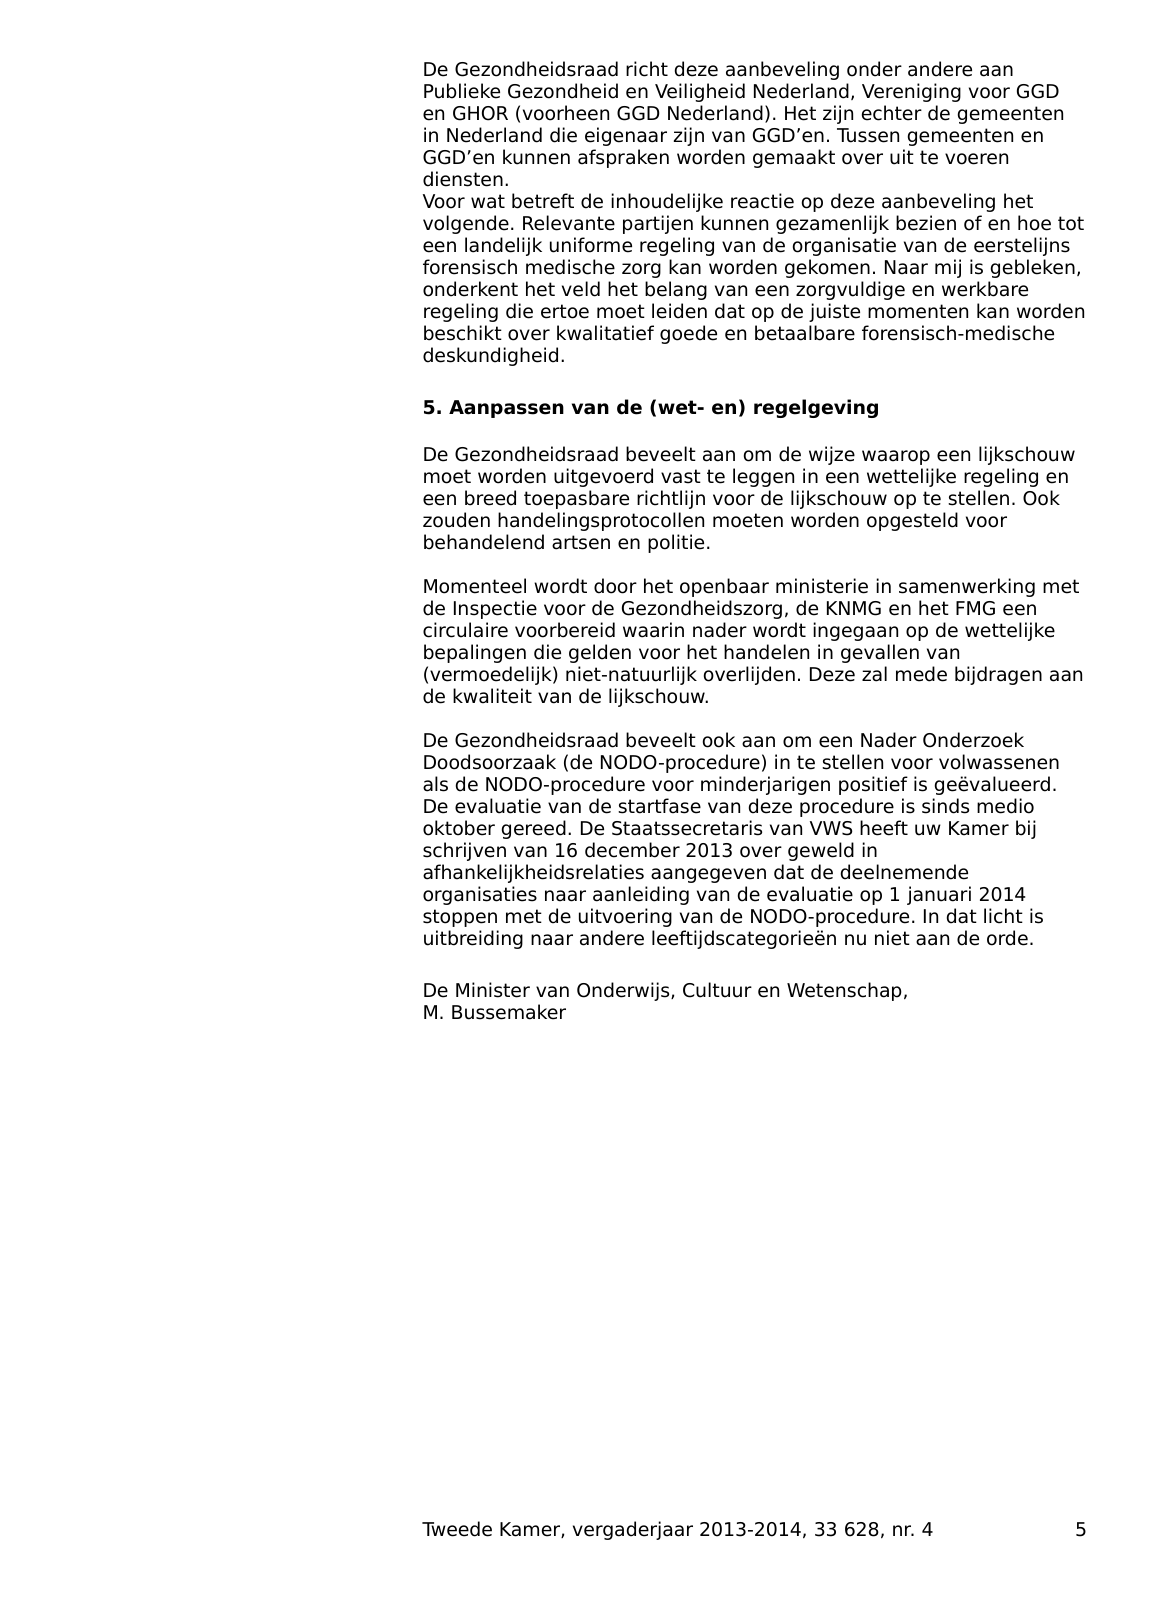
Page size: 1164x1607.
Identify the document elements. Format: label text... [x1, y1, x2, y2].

text De Gezondheidsraad beveelt aan om de wijze waarop een lijkschouw moet worden uitgevoerd vast te leggen in een wettelijke regeling en een breed toepasbare richtlijn voor de lijkschouw op te stellen. Ook zouden handelingsprotocollen moeten worden opgesteld voor behandelend artsen en politie. [422, 444, 1087, 554]
subtitle 5. Aanpassen van de (wet- en) regelgeving [422, 397, 1087, 419]
text De Gezondheidsraad richt deze aanbeveling onder andere aan Publieke Gezondheid en Veiligheid Nederland, Vereniging voor GGD en GHOR (voorheen GGD Nederland). Het zijn echter de gemeenten in Nederland die eigenaar zijn van GGD’en. Tussen gemeenten en GGD’en kunnen afspraken worden gemaakt over uit te voeren diensten. [422, 59, 1087, 191]
text De Gezondheidsraad beveelt ook aan om een Nader Onderzoek Doodsoorzaak (de NODO-procedure) in te stellen voor volwassenen als de NODO-procedure voor minderjarigen positief is geëvalueerd. [422, 730, 1087, 796]
text De evaluatie van de startfase van deze procedure is sinds medio oktober gereed. De Staatssecretaris van VWS heeft uw Kamer bij schrijven van 16 december 2013 over geweld in afhankelijkheidsrelaties aangegeven dat de deelnemende organisaties naar aanleiding van de evaluatie op 1 januari 2014 stoppen met de uitvoering van de NODO-procedure. In dat licht is uitbreiding naar andere leeftijdscategorieën nu niet aan de orde. [422, 796, 1087, 950]
text Voor wat betreft de inhoudelijke reactie op deze aanbeveling het volgende. Relevante partijen kunnen gezamenlijk bezien of en hoe tot een landelijk uniforme regeling van de organisatie van de eerstelijns forensisch medische zorg kan worden gekomen. Naar mij is gebleken, onderkent het veld het belang van een zorgvuldige en werkbare regeling die ertoe moet leiden dat op de juiste momenten kan worden beschikt over kwalitatief goede en betaalbare forensisch-medische deskundigheid. [422, 191, 1087, 367]
text Momenteel wordt door het openbaar ministerie in samenwerking met de Inspectie voor de Gezondheidszorg, de KNMG en het FMG een circulaire voorbereid waarin nader wordt ingegaan op de wettelijke bepalingen die gelden voor het handelen in gevallen van (vermoedelijk) niet-natuurlijk overlijden. Deze zal mede bijdragen aan de kwaliteit van de lijkschouw. [422, 576, 1087, 708]
text De Minister van Onderwijs, Cultuur en Wetenschap, M. Bussemaker [422, 980, 1087, 1024]
